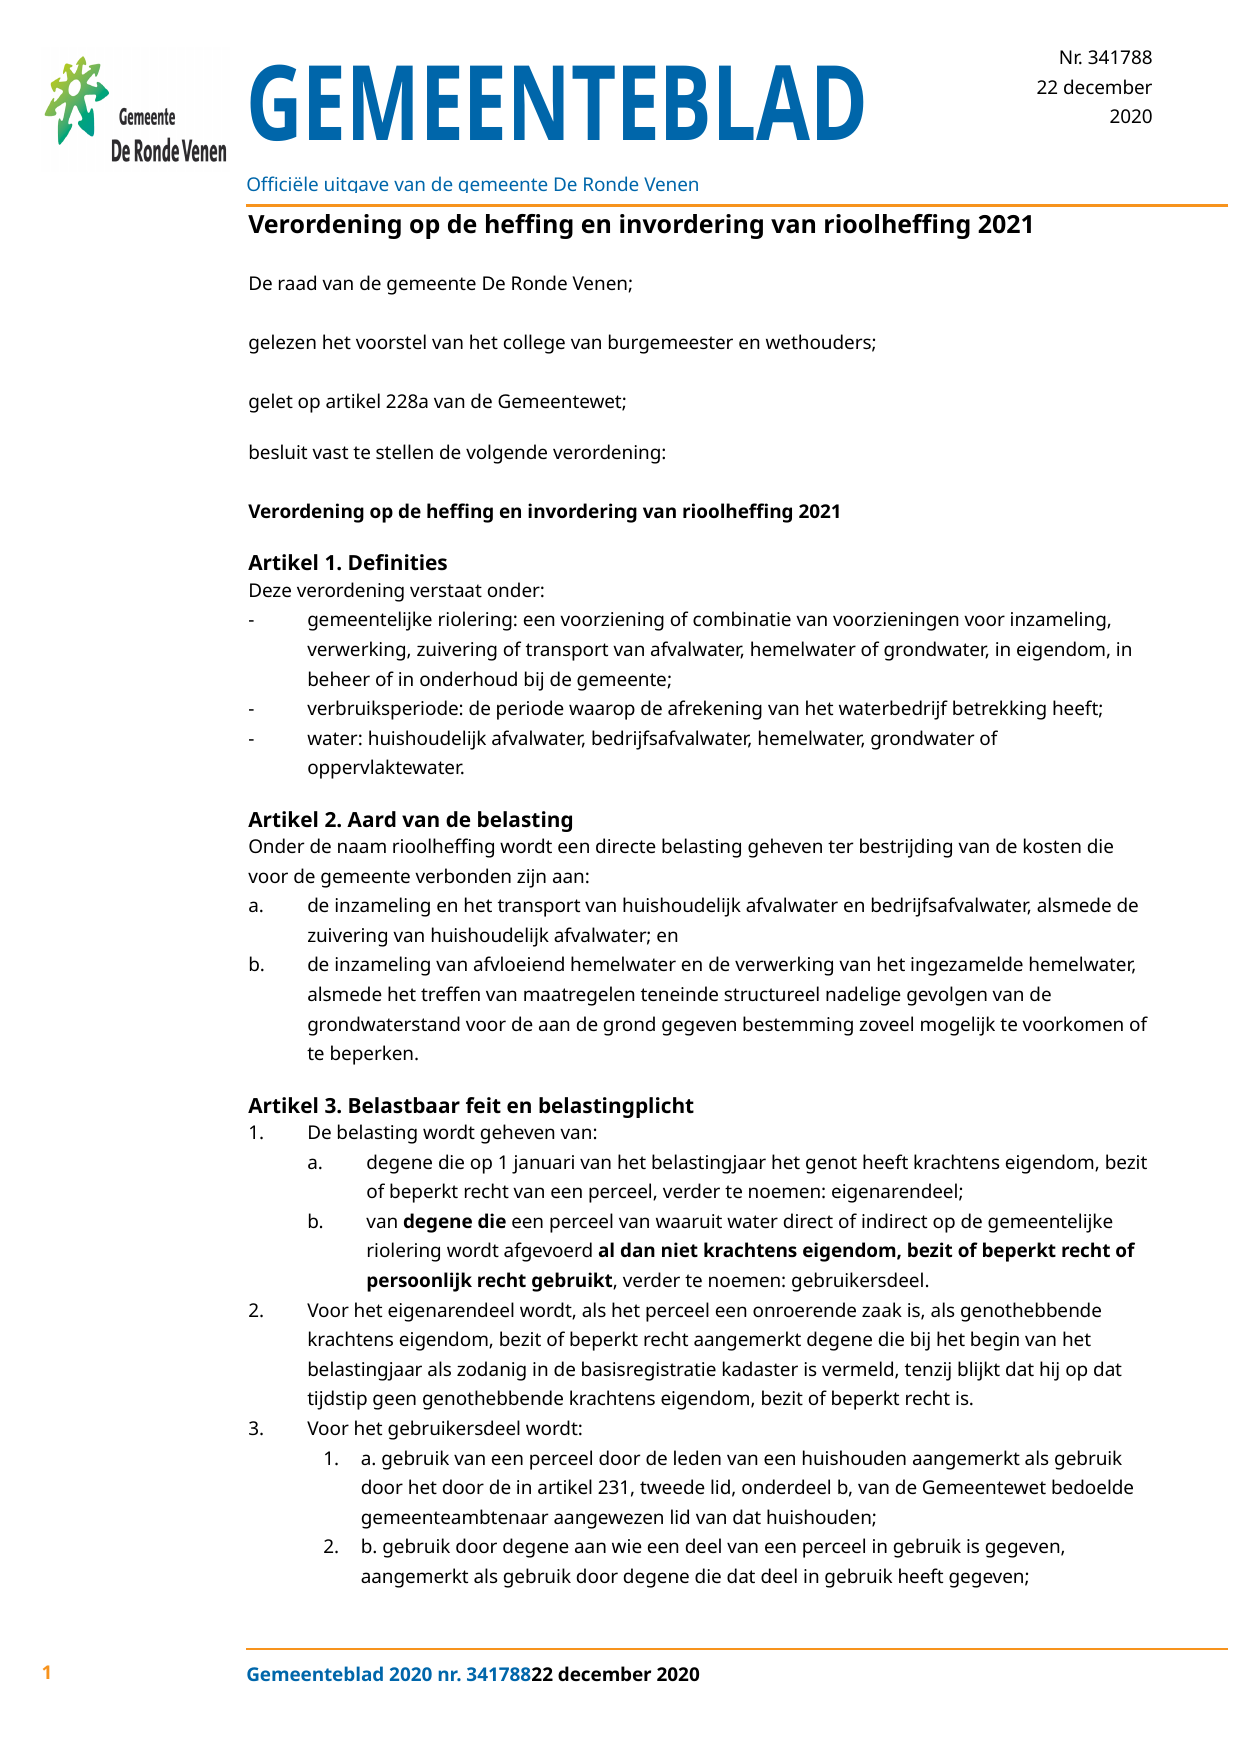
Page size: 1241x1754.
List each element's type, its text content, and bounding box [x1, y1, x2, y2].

list Voor het gebruikersdeel wordt: [248, 1415, 1152, 1441]
list van degene die een perceel van waaruit water direct of indirect op de gemeentelijke riolering wordt afgevoerd al dan niet krachtens eigendom, bezit of beperkt recht of persoonlijk recht gebruikt, verder te noemen: gebruikersdeel. [307, 1208, 1152, 1293]
text De raad van de gemeente De Ronde Venen; [248, 270, 1152, 296]
text besluit vast te stellen de volgende verordening: [248, 439, 1152, 465]
text Verordening op de heffing en invordering van rioolheffing 2021 [248, 498, 1152, 524]
list de inzameling en het transport van huishoudelijk afvalwater en bedrijfsafvalwater, alsmede de zuivering van huishoudelijk afvalwater; en [248, 892, 1152, 948]
list De belasting wordt geheven van: [248, 1119, 1152, 1145]
list degene die op 1 januari van het belastingjaar het genot heeft krachtens eigendom, bezit of beperkt recht van een perceel, verder te noemen: eigenarendeel; [307, 1149, 1152, 1204]
text Onder de naam rioolheffing wordt een directe belasting geheven ter bestrijding van de kosten die voor de gemeente verbonden zijn aan: [248, 833, 1152, 889]
list water: huishoudelijk afvalwater, bedrijfsafvalwater, hemelwater, grondwater of oppervlaktewater. [248, 725, 1152, 780]
list a. gebruik van een perceel door de leden van een huishouden aangemerkt als gebruik door het door de in artikel 231, tweede lid, onderdeel b, van de Gemeentewet bedoelde gemeenteambtenaar aangewezen lid van dat huishouden; [323, 1445, 1152, 1529]
text Artikel 2. Aard van de belasting [248, 805, 1152, 833]
text Verordening op de heffing en invordering van rioolheffing 2021 [248, 207, 1152, 241]
list de inzameling van afvloeiend hemelwater en de verwerking van het ingezamelde hemelwater, alsmede het treffen van maatregelen teneinde structureel nadelige gevolgen van de grondwaterstand voor de aan de grond gegeven bestemming zoveel mogelijk te voorkomen of te beperken. [248, 952, 1152, 1066]
list b. gebruik door degene aan wie een deel van een perceel in gebruik is gegeven, aangemerkt als gebruik door degene die dat deel in gebruik heeft gegeven; [323, 1533, 1152, 1589]
text Artikel 1. Definities [248, 548, 1152, 577]
picture [41, 47, 231, 172]
list verbruiksperiode: de periode waarop de afrekening van het waterbedrijf betrekking heeft; [248, 695, 1152, 721]
list Voor het eigenarendeel wordt, als het perceel een onroerende zaak is, als genothebbende krachtens eigendom, bezit of beperkt recht aangemerkt degene die bij het begin van het belastingjaar als zodanig in de basisregistratie kadaster is vermeld, tenzij blijkt dat hij op dat tijdstip geen genothebbende krachtens eigendom, bezit of beperkt recht is. [248, 1297, 1152, 1411]
text gelet op artikel 228a van de Gemeentewet; [248, 389, 1152, 414]
text Artikel 3. Belastbaar feit en belastingplicht [248, 1091, 1152, 1119]
text Deze verordening verstaat onder: [248, 577, 1152, 603]
text gelezen het voorstel van het college van burgemeester en wethouders; [248, 329, 1152, 355]
list gemeentelijke riolering: een voorziening of combinatie van voorzieningen voor inzameling, verwerking, zuivering of transport van afvalwater, hemelwater of grondwater, in eigendom, in beheer of in onderhoud bij de gemeente; [248, 607, 1152, 691]
